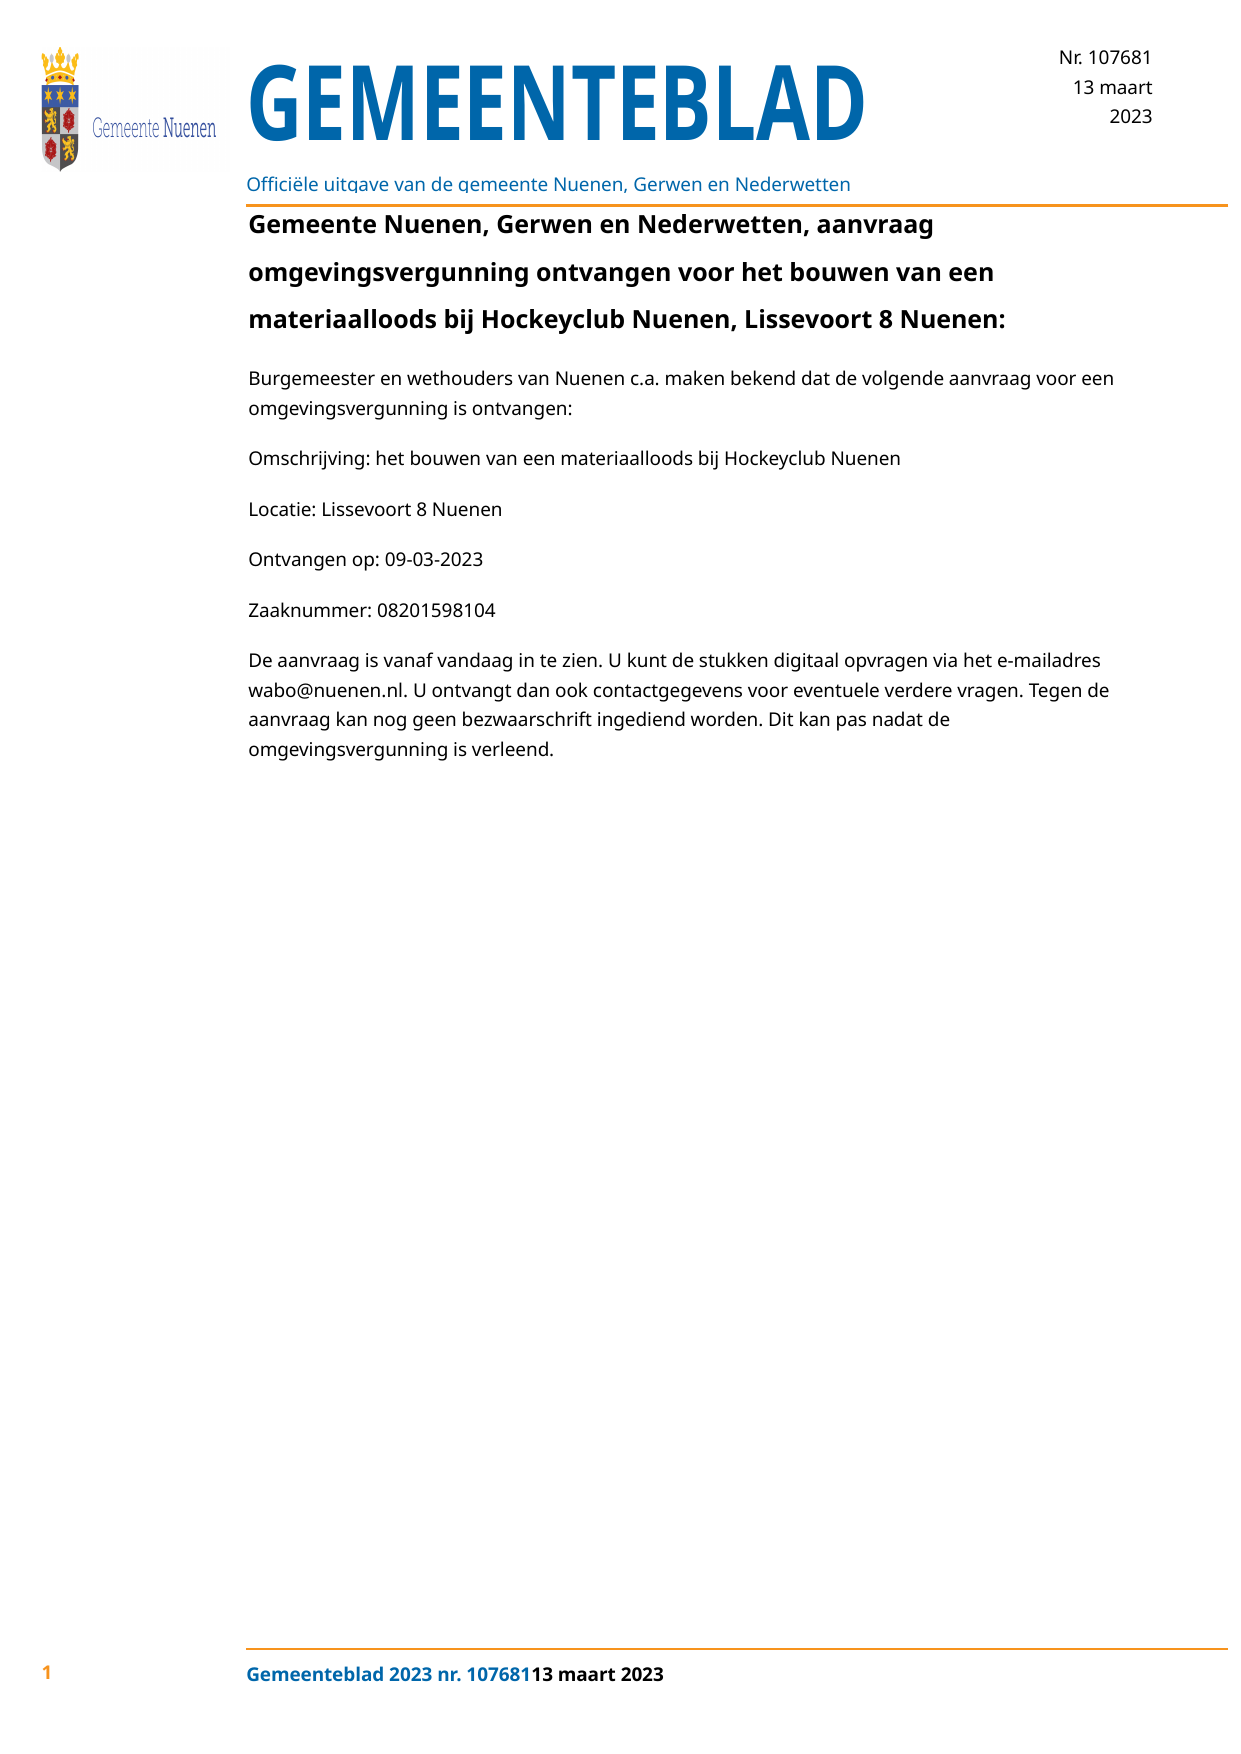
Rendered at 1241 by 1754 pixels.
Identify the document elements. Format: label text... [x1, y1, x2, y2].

text Burgemeester en wethouders van Nuenen c.a. maken bekend dat de volgende aanvraag voor een omgevingsvergunning is ontvangen: [248, 366, 1152, 421]
picture [41, 47, 231, 172]
text Omschrijving: het bouwen van een materiaalloods bij Hockeyclub Nuenen [248, 446, 1152, 471]
text Zaaknummer: 08201598104 [248, 597, 1152, 622]
text Gemeente Nuenen, Gerwen en Nederwetten, aanvraag omgevingsvergunning ontvangen voor het bouwen van een materiaalloods bij Hockeyclub Nuenen, Lissevoort 8 Nuenen: [248, 207, 1152, 336]
text Locatie: Lissevoort 8 Nuenen [248, 496, 1152, 522]
text De aanvraag is vanaf vandaag in te zien. U kunt de stukken digitaal opvragen via het e-mailadres wabo@nuenen.nl. U ontvangt dan ook contactgegevens voor eventuele verdere vragen. Tegen de aanvraag kan nog geen bezwaarschrift ingediend worden. Dit kan pas nadat de omgevingsvergunning is verleend. [248, 647, 1152, 762]
text Ontvangen op: 09-03-2023 [248, 546, 1152, 572]
